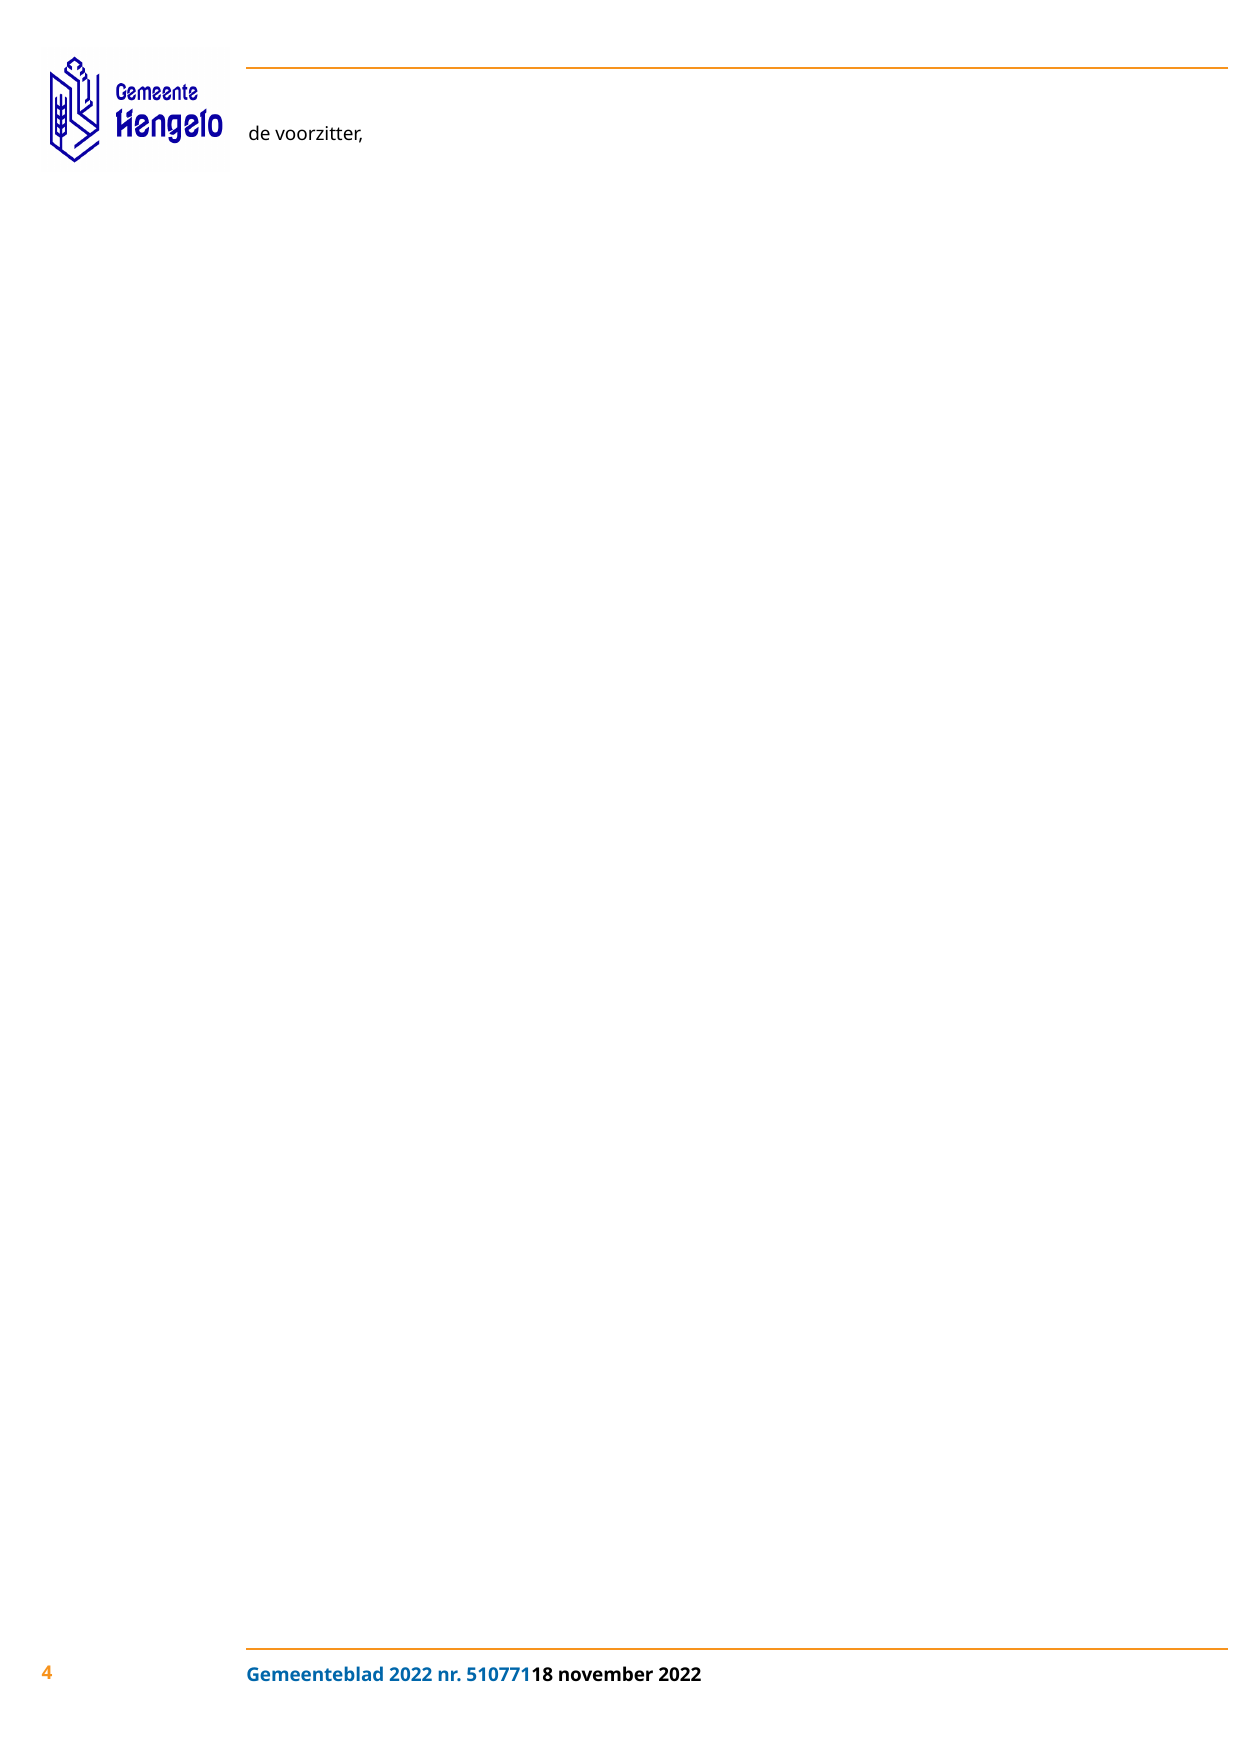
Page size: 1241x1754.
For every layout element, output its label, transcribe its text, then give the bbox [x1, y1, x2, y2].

text de voorzitter, [248, 121, 1152, 146]
picture [41, 47, 231, 172]
